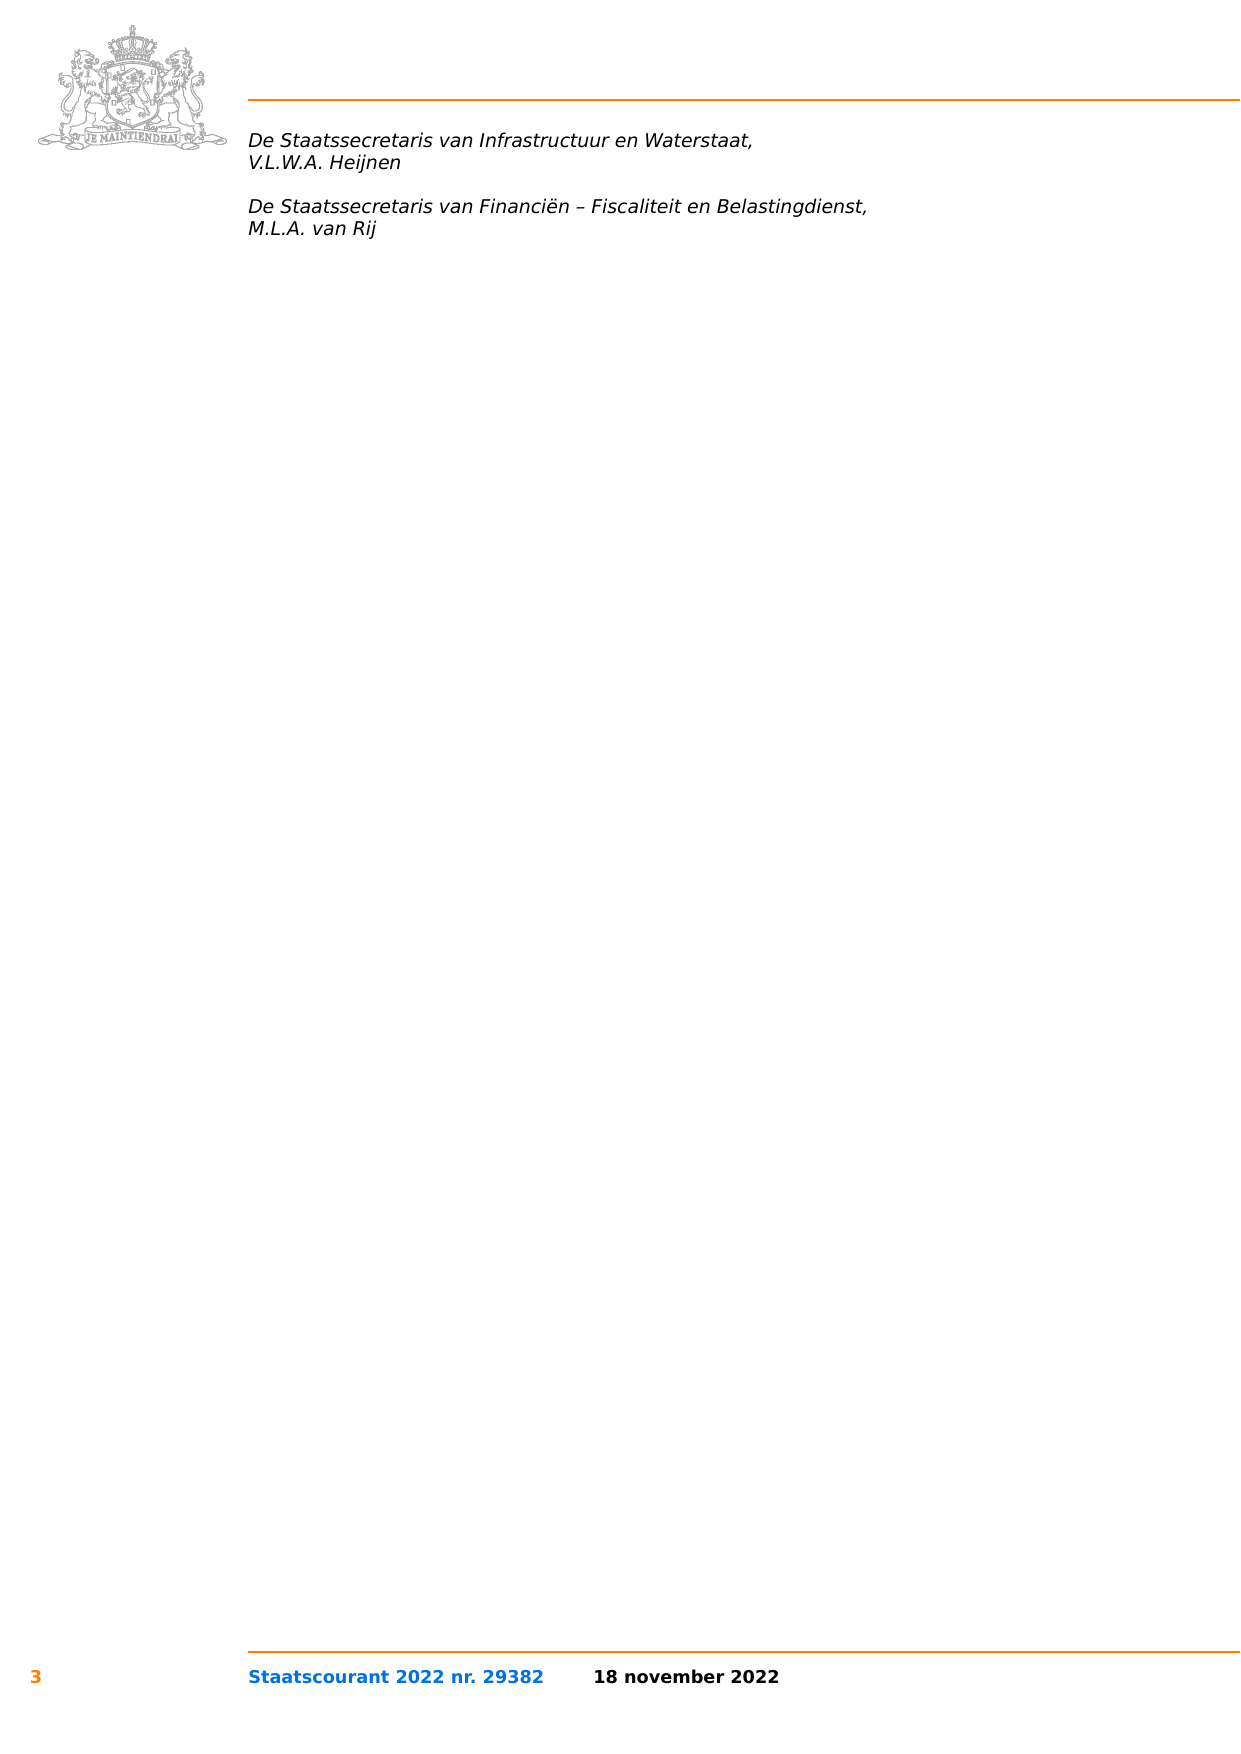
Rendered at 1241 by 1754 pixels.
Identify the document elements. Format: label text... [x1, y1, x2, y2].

picture [38, 25, 227, 150]
text De Staatssecretaris van Infrastructuur en Waterstaat, V.L.W.A. Heijnen [248, 130, 1163, 174]
text De Staatssecretaris van Financiën – Fiscaliteit en Belastingdienst, M.L.A. van Rij [248, 196, 1163, 240]
